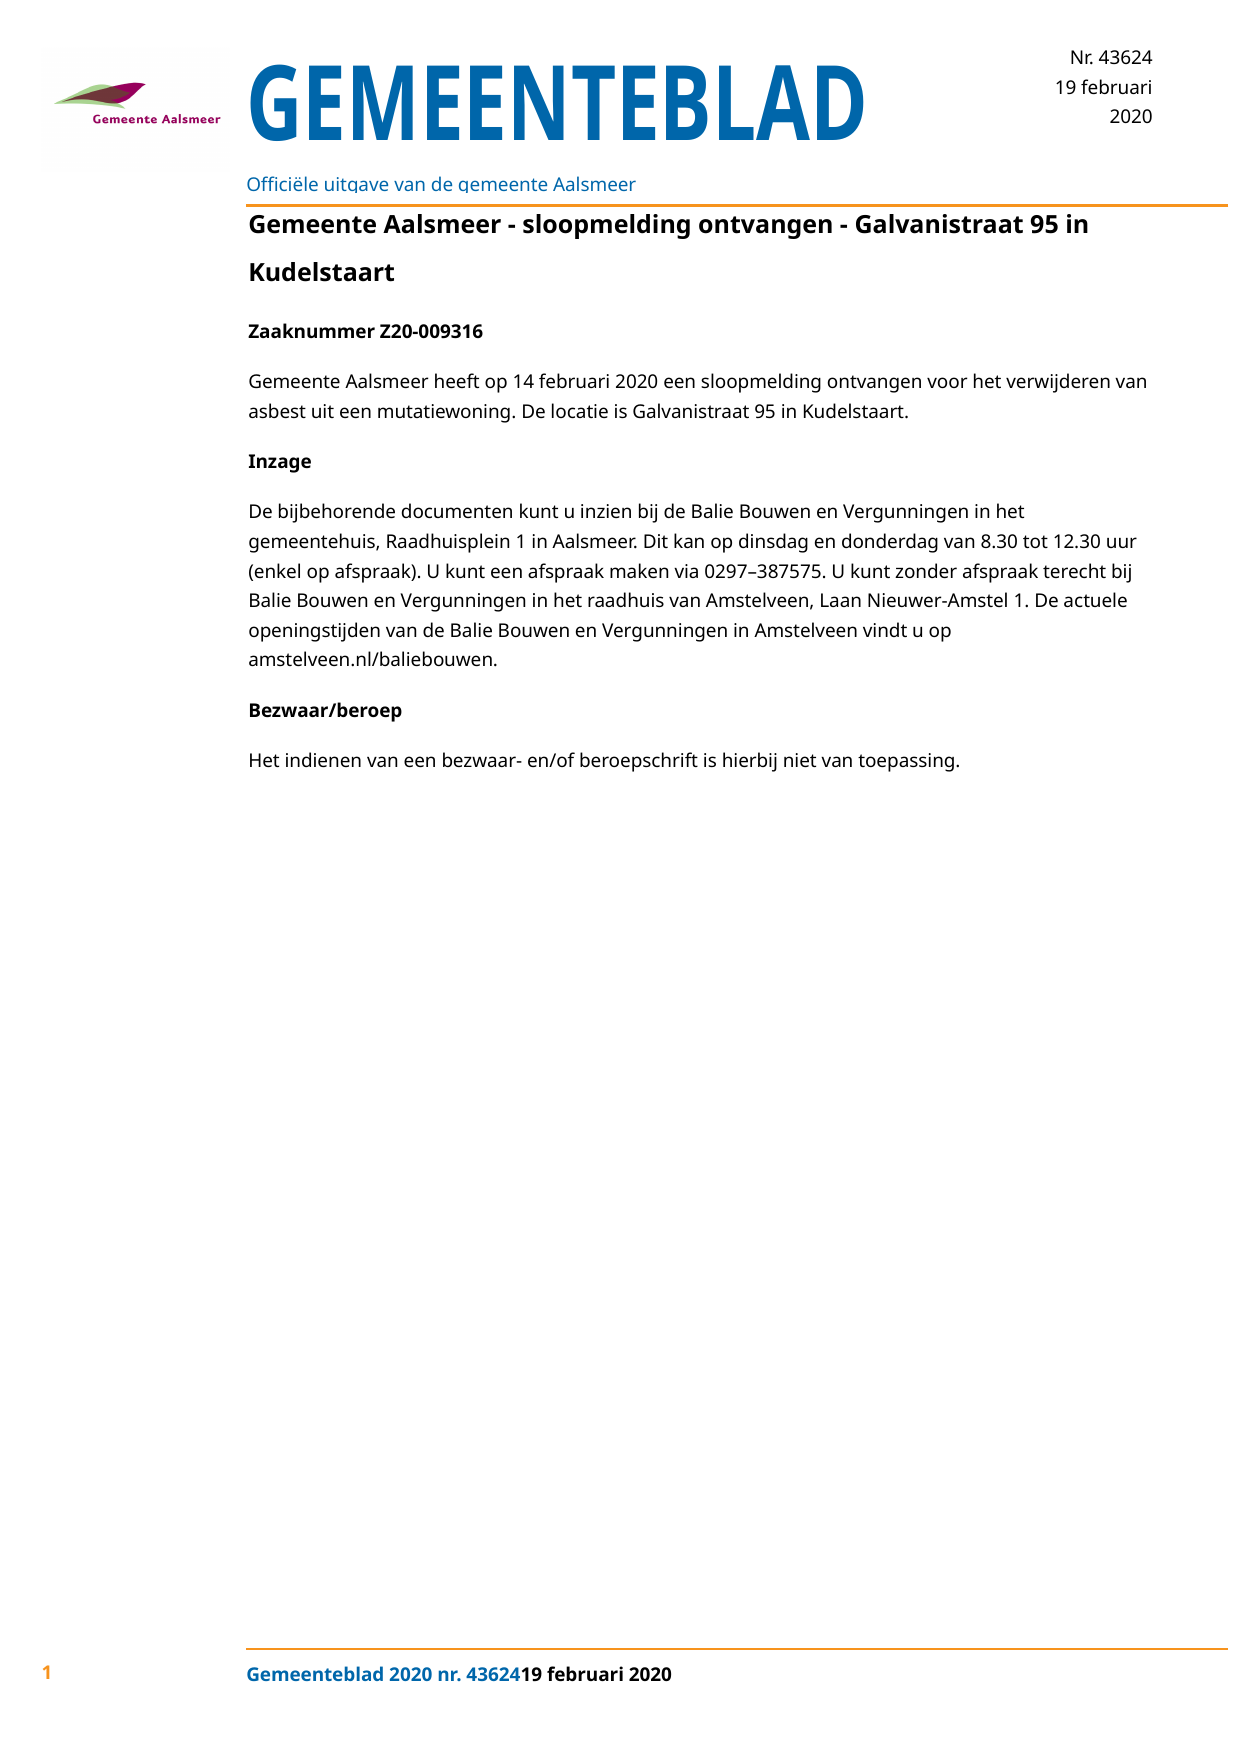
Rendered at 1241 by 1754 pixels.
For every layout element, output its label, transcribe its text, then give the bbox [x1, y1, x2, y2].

text Zaaknummer Z20-009316 [248, 318, 1152, 344]
text Het indienen van een bezwaar- en/of beroepschrift is hierbij niet van toepassing. [248, 747, 1152, 773]
text Gemeente Aalsmeer - sloopmelding ontvangen - Galvanistraat 95 in Kudelstaart [248, 207, 1152, 288]
text Gemeente Aalsmeer heeft op 14 februari 2020 een sloopmelding ontvangen voor het verwijderen van asbest uit een mutatiewoning. De locatie is Galvanistraat 95 in Kudelstaart. [248, 368, 1152, 424]
text De bijbehorende documenten kunt u inzien bij de Balie Bouwen en Vergunningen in het gemeentehuis, Raadhuisplein 1 in Aalsmeer. Dit kan op dinsdag en donderdag van 8.30 tot 12.30 uur (enkel op afspraak). U kunt een afspraak maken via 0297–387575. U kunt zonder afspraak terecht bij Balie Bouwen en Vergunningen in het raadhuis van Amstelveen, Laan Nieuwer-Amstel 1. De actuele openingstijden van de Balie Bouwen en Vergunningen in Amstelveen vindt u op amstelveen.nl/baliebouwen. [248, 499, 1152, 672]
text Bezwaar/beroep [248, 697, 1152, 723]
text Inzage [248, 448, 1152, 474]
picture [41, 47, 231, 172]
